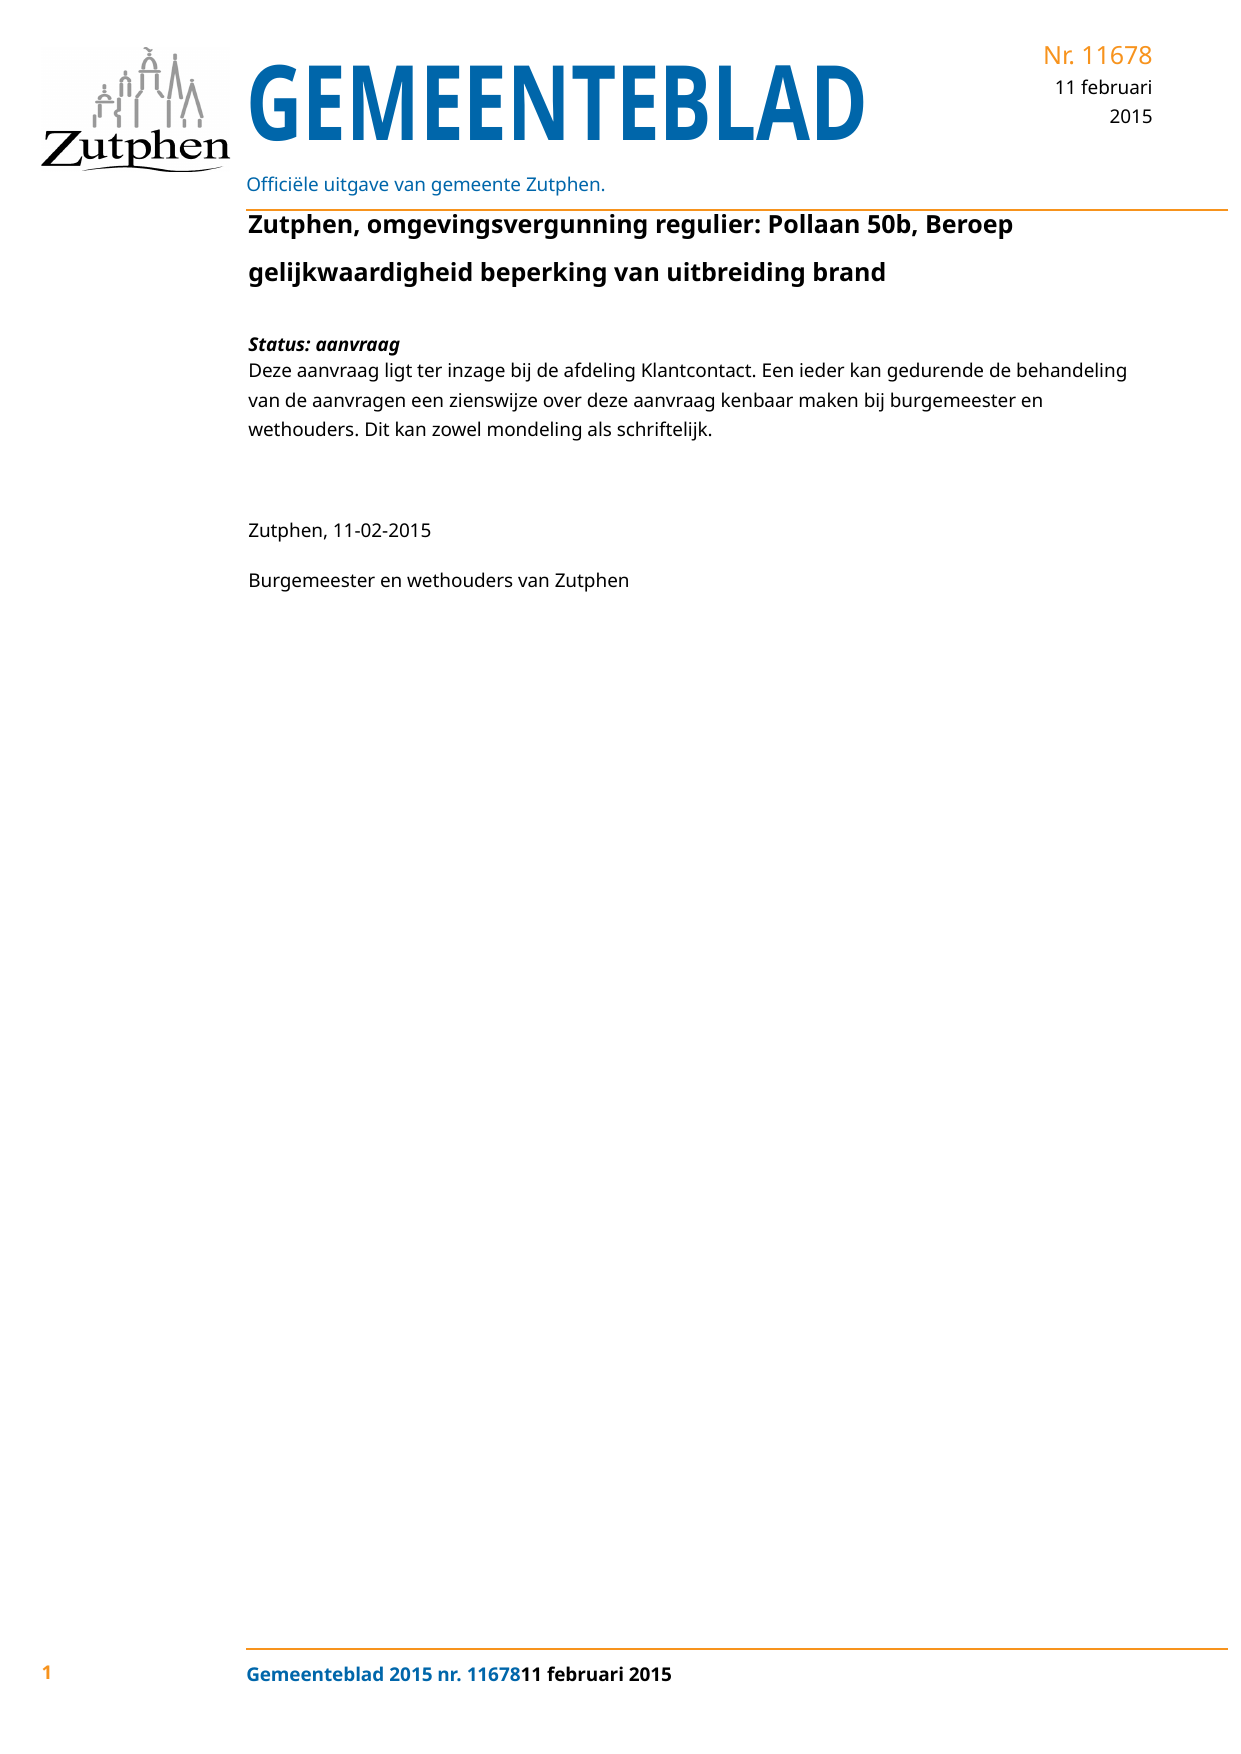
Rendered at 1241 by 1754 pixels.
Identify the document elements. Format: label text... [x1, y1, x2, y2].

text Deze aanvraag ligt ter inzage bij de afdeling Klantcontact. Een ieder kan gedurende de behandeling van de aanvragen een zienswijze over deze aanvraag kenbaar maken bij burgemeester en wethouders. Dit kan zowel mondeling als schriftelijk. [248, 357, 1152, 442]
text Zutphen, 11-02-2015 [248, 517, 1152, 543]
text Status: aanvraag [248, 331, 1152, 357]
picture [41, 47, 231, 172]
text Zutphen, omgevingsvergunning regulier: Pollaan 50b, Beroep gelijkwaardigheid beperking van uitbreiding brand [248, 211, 1152, 288]
text Burgemeester en wethouders van Zutphen [248, 568, 1152, 593]
